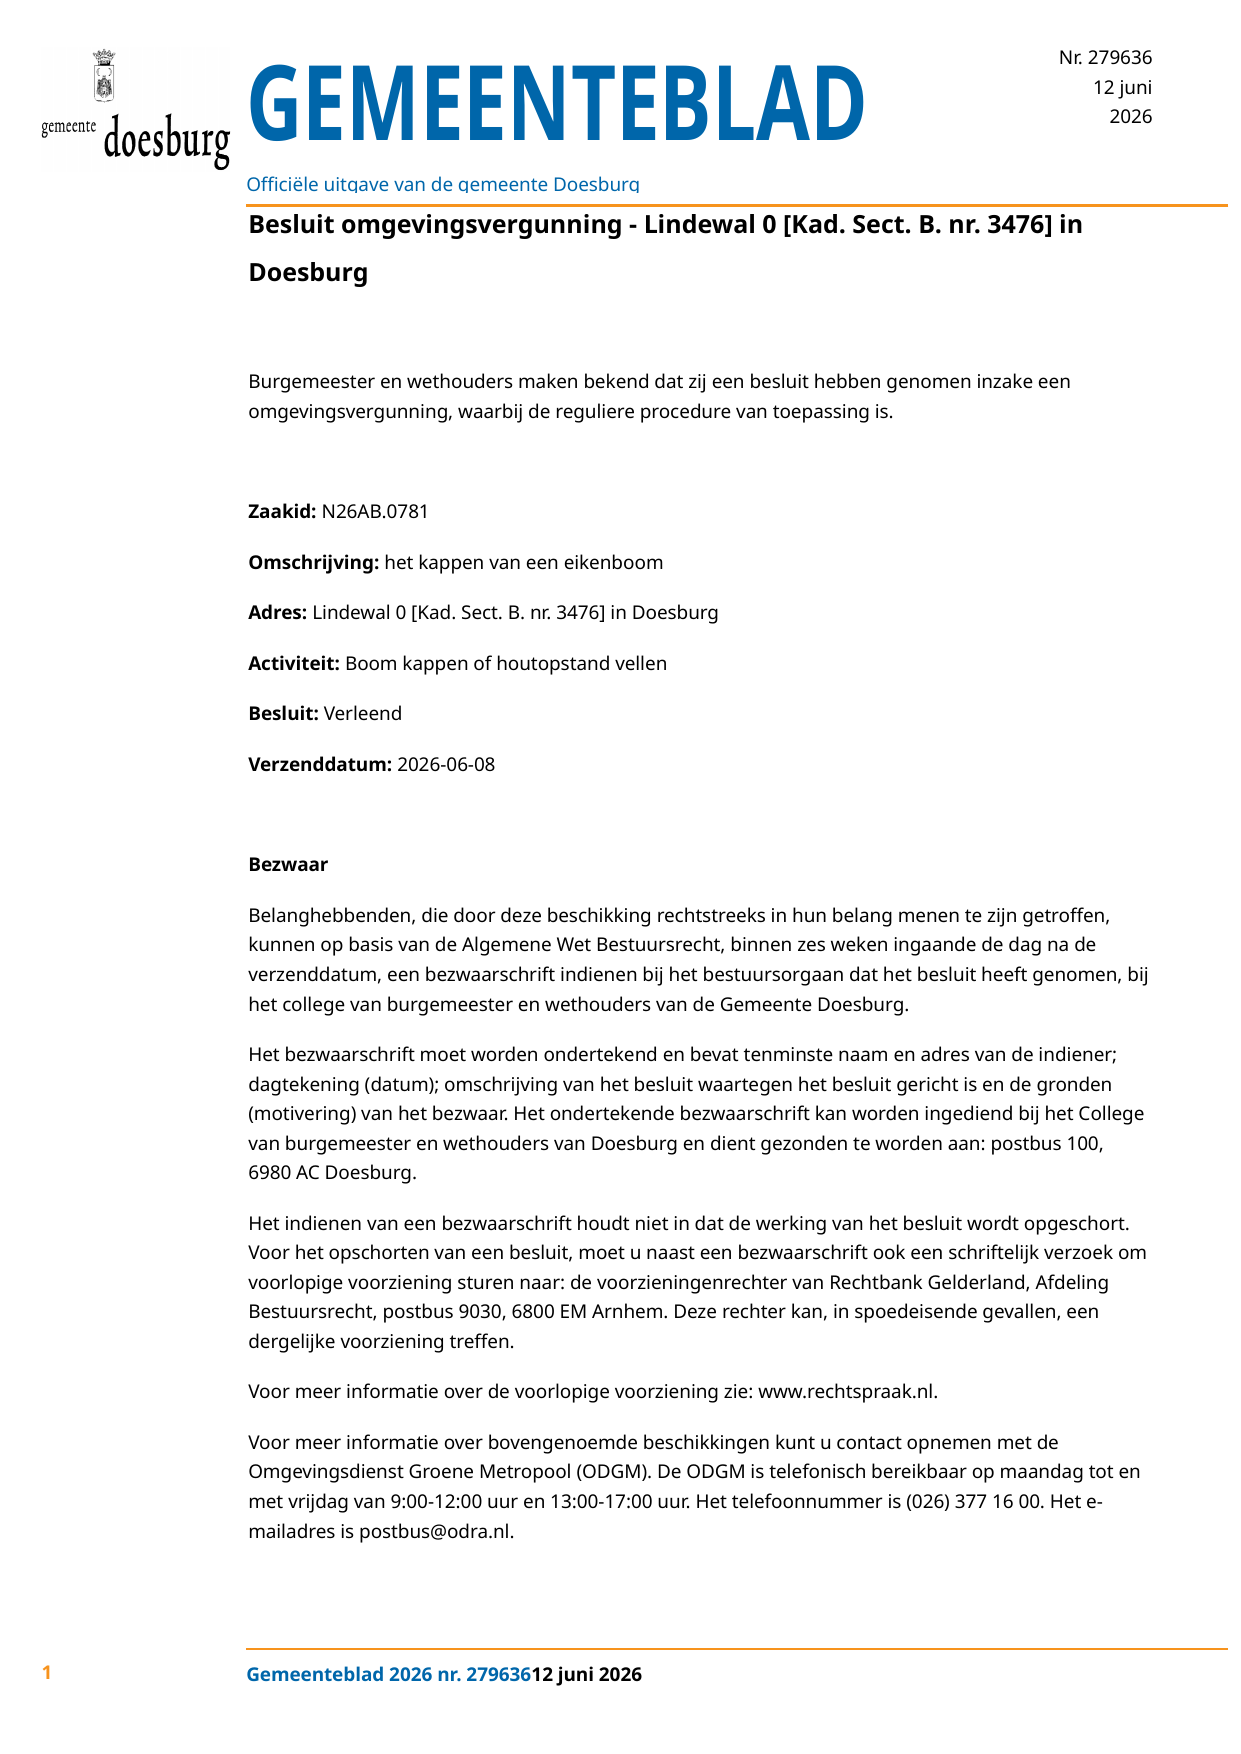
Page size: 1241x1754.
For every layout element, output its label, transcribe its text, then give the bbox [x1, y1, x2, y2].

text Burgemeester en wethouders maken bekend dat zij een besluit hebben genomen inzake een omgevingsvergunning, waarbij de reguliere procedure van toepassing is. [248, 368, 1152, 424]
picture [41, 47, 231, 172]
text Voor meer informatie over bovengenoemde beschikkingen kunt u contact opnemen met de Omgevingsdienst Groene Metropool (ODGM). De ODGM is telefonisch bereikbaar op maandag tot en met vrijdag van 9:00-12:00 uur en 13:00-17:00 uur. Het telefoonnummer is (026) 377 16 00. Het e-mailadres is postbus@odra.nl. [248, 1429, 1152, 1544]
text Het bezwaarschrift moet worden ondertekend en bevat tenminste naam en adres van de indiener; dagtekening (datum); omschrijving van het besluit waartegen het besluit gericht is en de gronden (motivering) van het bezwaar. Het ondertekende bezwaarschrift kan worden ingediend bij het College van burgemeester en wethouders van Doesburg en dient gezonden te worden aan: postbus 100, 6980 AC Doesburg. [248, 1041, 1152, 1185]
text Voor meer informatie over de voorlopige voorziening zie: www.rechtspraak.nl. [248, 1379, 1152, 1404]
text Adres: Lindewal 0 [Kad. Sect. B. nr. 3476] in Doesburg [248, 599, 1152, 625]
text Besluit: Verleend [248, 700, 1152, 726]
text Omschrijving: het kappen van een eikenboom [248, 549, 1152, 575]
text Activiteit: Boom kappen of houtopstand vellen [248, 650, 1152, 676]
text Verzenddatum: 2026-06-08 [248, 751, 1152, 777]
text Zaakid: N26AB.0781 [248, 499, 1152, 524]
text Belanghebbenden, die door deze beschikking rechtstreeks in hun belang menen te zijn getroffen, kunnen op basis van de Algemene Wet Bestuursrecht, binnen zes weken ingaande de dag na de verzenddatum, een bezwaarschrift indienen bij het bestuursorgaan dat het besluit heeft genomen, bij het college van burgemeester en wethouders van de Gemeente Doesburg. [248, 902, 1152, 1017]
text Het indienen van een bezwaarschrift houdt niet in dat de werking van het besluit wordt opgeschort. Voor het opschorten van een besluit, moet u naast een bezwaarschrift ook een schriftelijk verzoek om voorlopige voorziening sturen naar: de voorzieningenrechter van Rechtbank Gelderland, Afdeling Bestuursrecht, postbus 9030, 6800 EM Arnhem. Deze rechter kan, in spoedeisende gevallen, een dergelijke voorziening treffen. [248, 1210, 1152, 1354]
text Bezwaar [248, 852, 1152, 877]
text Besluit omgevingsvergunning - Lindewal 0 [Kad. Sect. B. nr. 3476] in Doesburg [248, 207, 1152, 288]
